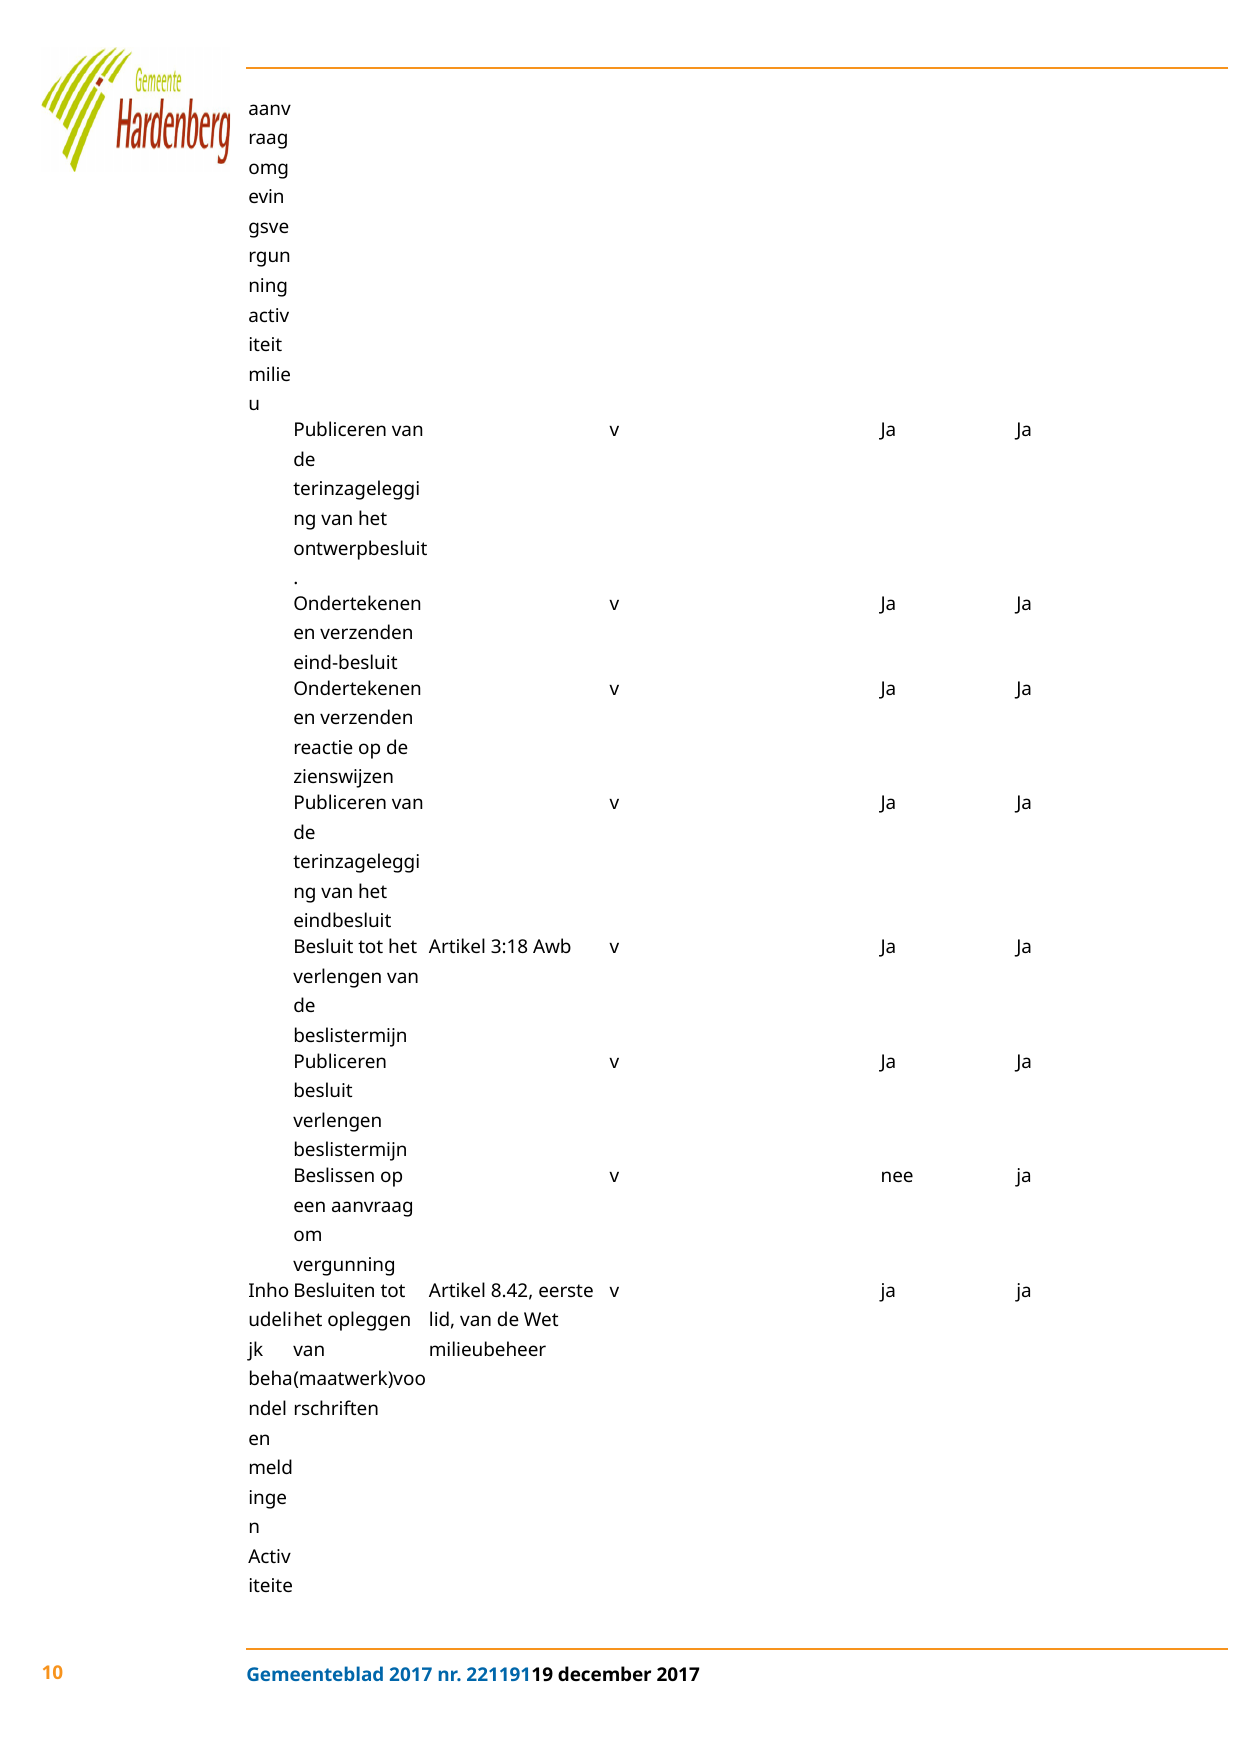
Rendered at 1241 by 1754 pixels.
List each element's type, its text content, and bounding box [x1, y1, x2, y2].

table_cell v [609, 1163, 745, 1277]
table_cell [293, 95, 429, 416]
table_cell Ja [1016, 590, 1152, 675]
table_cell v [609, 1048, 745, 1162]
table_cell [429, 95, 609, 416]
table_cell [248, 789, 293, 933]
table_cell Ondertekenen en verzenden eind-besluit [293, 590, 429, 675]
table_cell Artikel 8.42, eerste lid, van de Wet milieubeheer [429, 1277, 609, 1598]
table_cell Ja [880, 590, 1016, 675]
table_cell v [609, 789, 745, 933]
table_cell Ja [880, 934, 1016, 1048]
picture [41, 47, 231, 172]
table_cell [248, 1048, 293, 1162]
table_cell [745, 789, 880, 933]
table_cell [248, 675, 293, 789]
table_cell v [609, 590, 745, 675]
table_cell [429, 590, 609, 675]
table_cell [429, 1163, 609, 1277]
table_cell Artikel 3:18 Awb [429, 934, 609, 1048]
table_cell v [609, 1277, 745, 1598]
table_cell ja [1016, 1163, 1152, 1277]
table_cell [429, 789, 609, 933]
table_cell Ondertekenen en verzenden reactie op de zienswijzen [293, 675, 429, 789]
table_cell Publiceren besluit verlengen beslistermijn [293, 1048, 429, 1162]
table_cell Ja [1016, 934, 1152, 1048]
table_cell Ja [1016, 789, 1152, 933]
table_cell Beslissen op een aanvraag om vergunning [293, 1163, 429, 1277]
table_cell Ja [880, 416, 1016, 590]
table_cell v [609, 416, 745, 590]
table_cell Ja [880, 1048, 1016, 1162]
table_cell [429, 675, 609, 789]
table_cell [609, 95, 745, 416]
table_cell [429, 416, 609, 590]
table_cell ja [1016, 1277, 1152, 1598]
table_cell [745, 1277, 880, 1598]
table_cell [429, 1048, 609, 1162]
table_cell [880, 95, 1016, 416]
table_cell Ja [880, 789, 1016, 933]
table_cell [745, 1048, 880, 1162]
table_cell [745, 590, 880, 675]
table_cell [248, 934, 293, 1048]
table_cell [248, 590, 293, 675]
table_cell Besluiten tot het opleggen van (maatwerk)voorschriften [293, 1277, 429, 1598]
table_cell [745, 95, 880, 416]
table_cell Ja [1016, 416, 1152, 590]
table_cell Ja [1016, 1048, 1152, 1162]
table_cell [745, 934, 880, 1048]
table_cell Ja [1016, 675, 1152, 789]
table_cell [745, 416, 880, 590]
table_cell Besluit tot het verlengen van de beslistermijn [293, 934, 429, 1048]
table_cell [248, 1163, 293, 1277]
table_cell [1016, 95, 1152, 416]
table_cell Inhoudelijk behandelen meldingen Activiteite [248, 1277, 293, 1598]
table_cell [745, 1163, 880, 1277]
table_cell nee [880, 1163, 1016, 1277]
table_cell Ja [880, 675, 1016, 789]
table_cell [745, 675, 880, 789]
table_cell v [609, 675, 745, 789]
table_cell v [609, 934, 745, 1048]
table_cell Publiceren van de terinzagelegging van het ontwerpbesluit. [293, 416, 429, 590]
table_cell aanvraag omgevingsvergunning activiteit milieu [248, 95, 293, 416]
table_cell [248, 416, 293, 590]
table_cell ja [880, 1277, 1016, 1598]
table_cell Publiceren van de terinzagelegging van het eindbesluit [293, 789, 429, 933]
